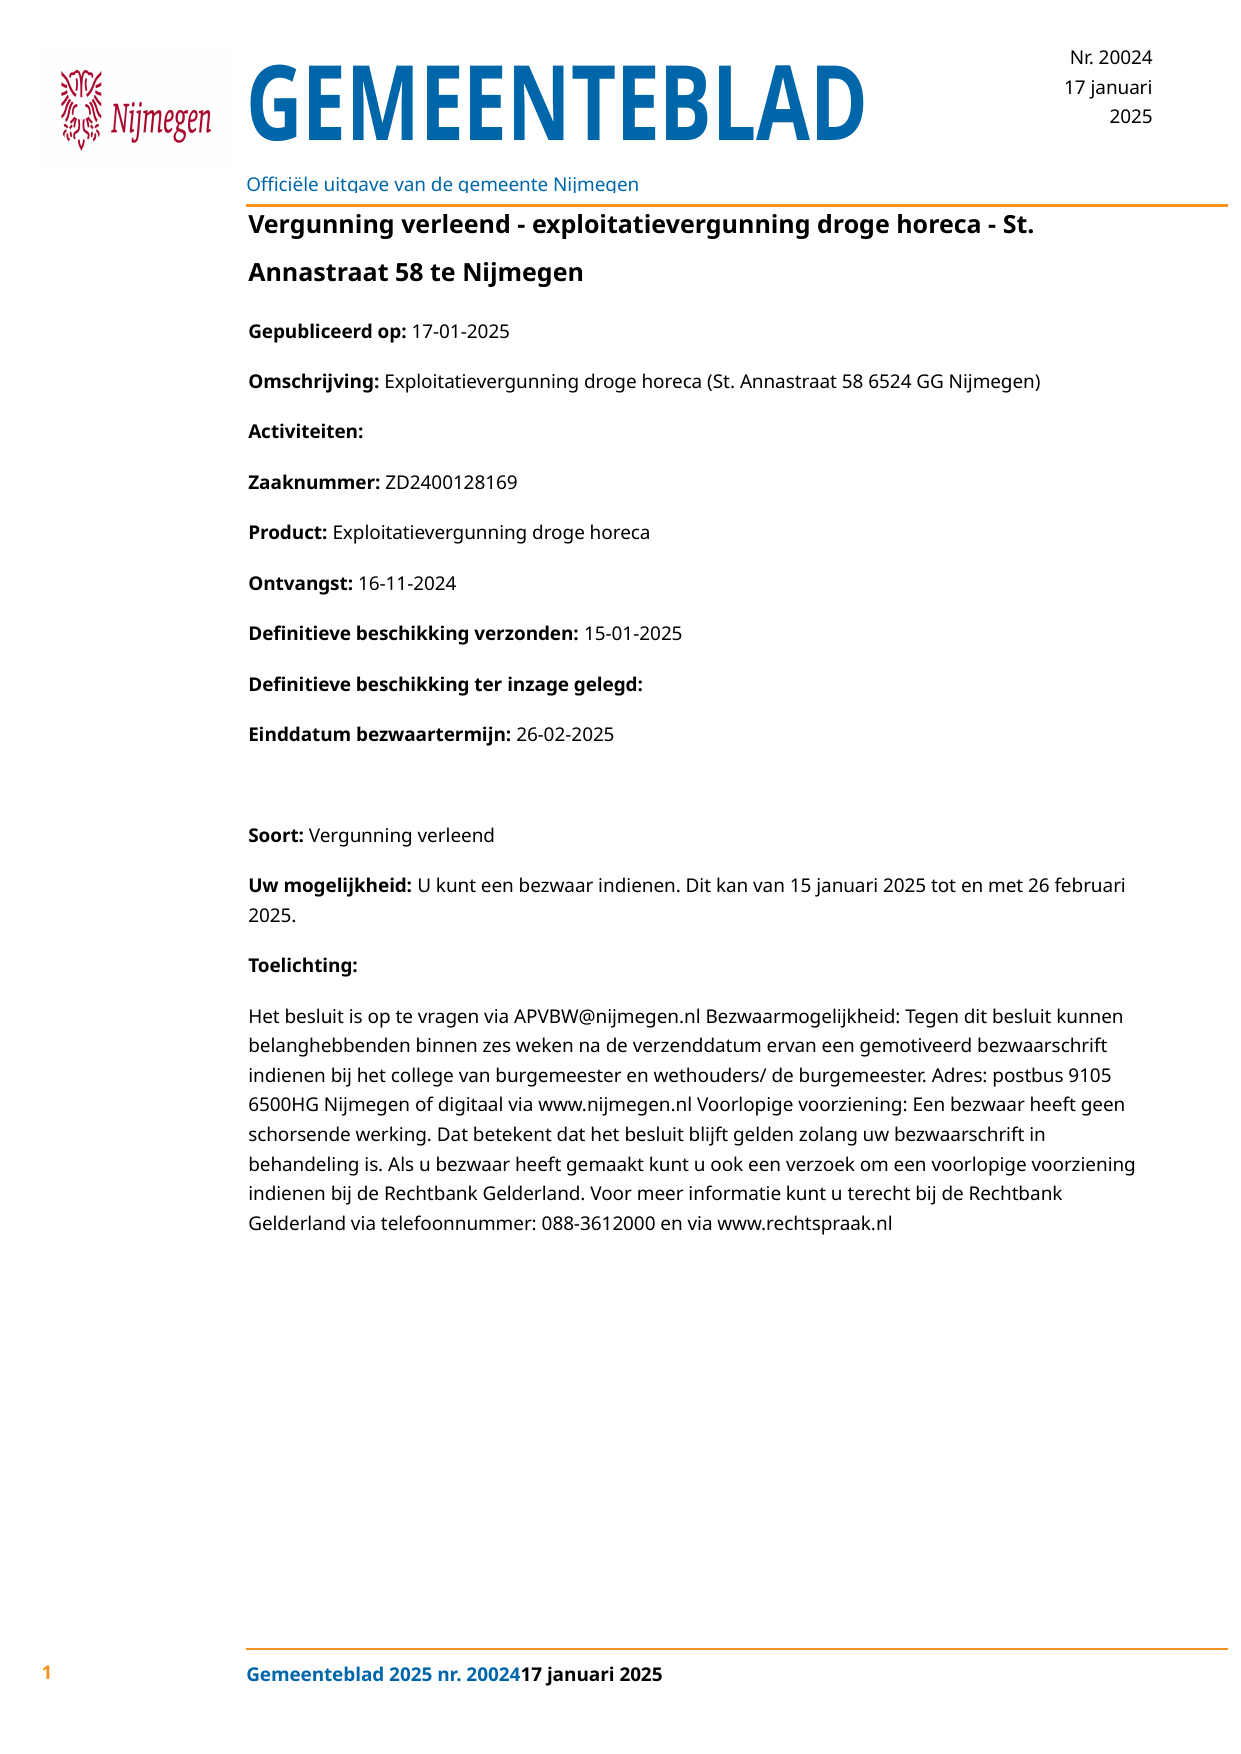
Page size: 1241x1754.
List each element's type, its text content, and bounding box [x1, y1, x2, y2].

text Product: Exploitatievergunning droge horeca [248, 519, 1152, 545]
text Toelichting: [248, 952, 1152, 978]
text Het besluit is op te vragen via APVBW@nijmegen.nl Bezwaarmogelijkheid: Tegen dit besluit kunnen belanghebbenden binnen zes weken na de verzenddatum ervan een gemotiveerd bezwaarschrift indienen bij het college van burgemeester en wethouders/ de burgemeester. Adres: postbus 9105 6500HG Nijmegen of digitaal via www.nijmegen.nl Voorlopige voorziening: Een bezwaar heeft geen schorsende werking. Dat betekent dat het besluit blijft gelden zolang uw bezwaarschrift in behandeling is. Als u bezwaar heeft gemaakt kunt u ook een verzoek om een voorlopige voorziening indienen bij de Rechtbank Gelderland. Voor meer informatie kunt u terecht bij de Rechtbank Gelderland via telefoonnummer: 088-3612000 en via www.rechtspraak.nl [248, 1003, 1152, 1236]
text Definitieve beschikking ter inzage gelegd: [248, 671, 1152, 697]
text Definitieve beschikking verzonden: 15-01-2025 [248, 620, 1152, 646]
text Ontvangst: 16-11-2024 [248, 570, 1152, 596]
text Gepubliceerd op: 17-01-2025 [248, 318, 1152, 344]
picture [41, 47, 231, 172]
text Einddatum bezwaartermijn: 26-02-2025 [248, 721, 1152, 747]
text Uw mogelijkheid: U kunt een bezwaar indienen. Dit kan van 15 januari 2025 tot en met 26 februari 2025. [248, 872, 1152, 928]
text Zaaknummer: ZD2400128169 [248, 469, 1152, 495]
text Activiteiten: [248, 419, 1152, 444]
text Omschrijving: Exploitatievergunning droge horeca (St. Annastraat 58 6524 GG Nijmegen) [248, 368, 1152, 394]
text Soort: Vergunning verleend [248, 822, 1152, 848]
text Vergunning verleend - exploitatievergunning droge horeca - St. Annastraat 58 te Nijmegen [248, 207, 1152, 288]
